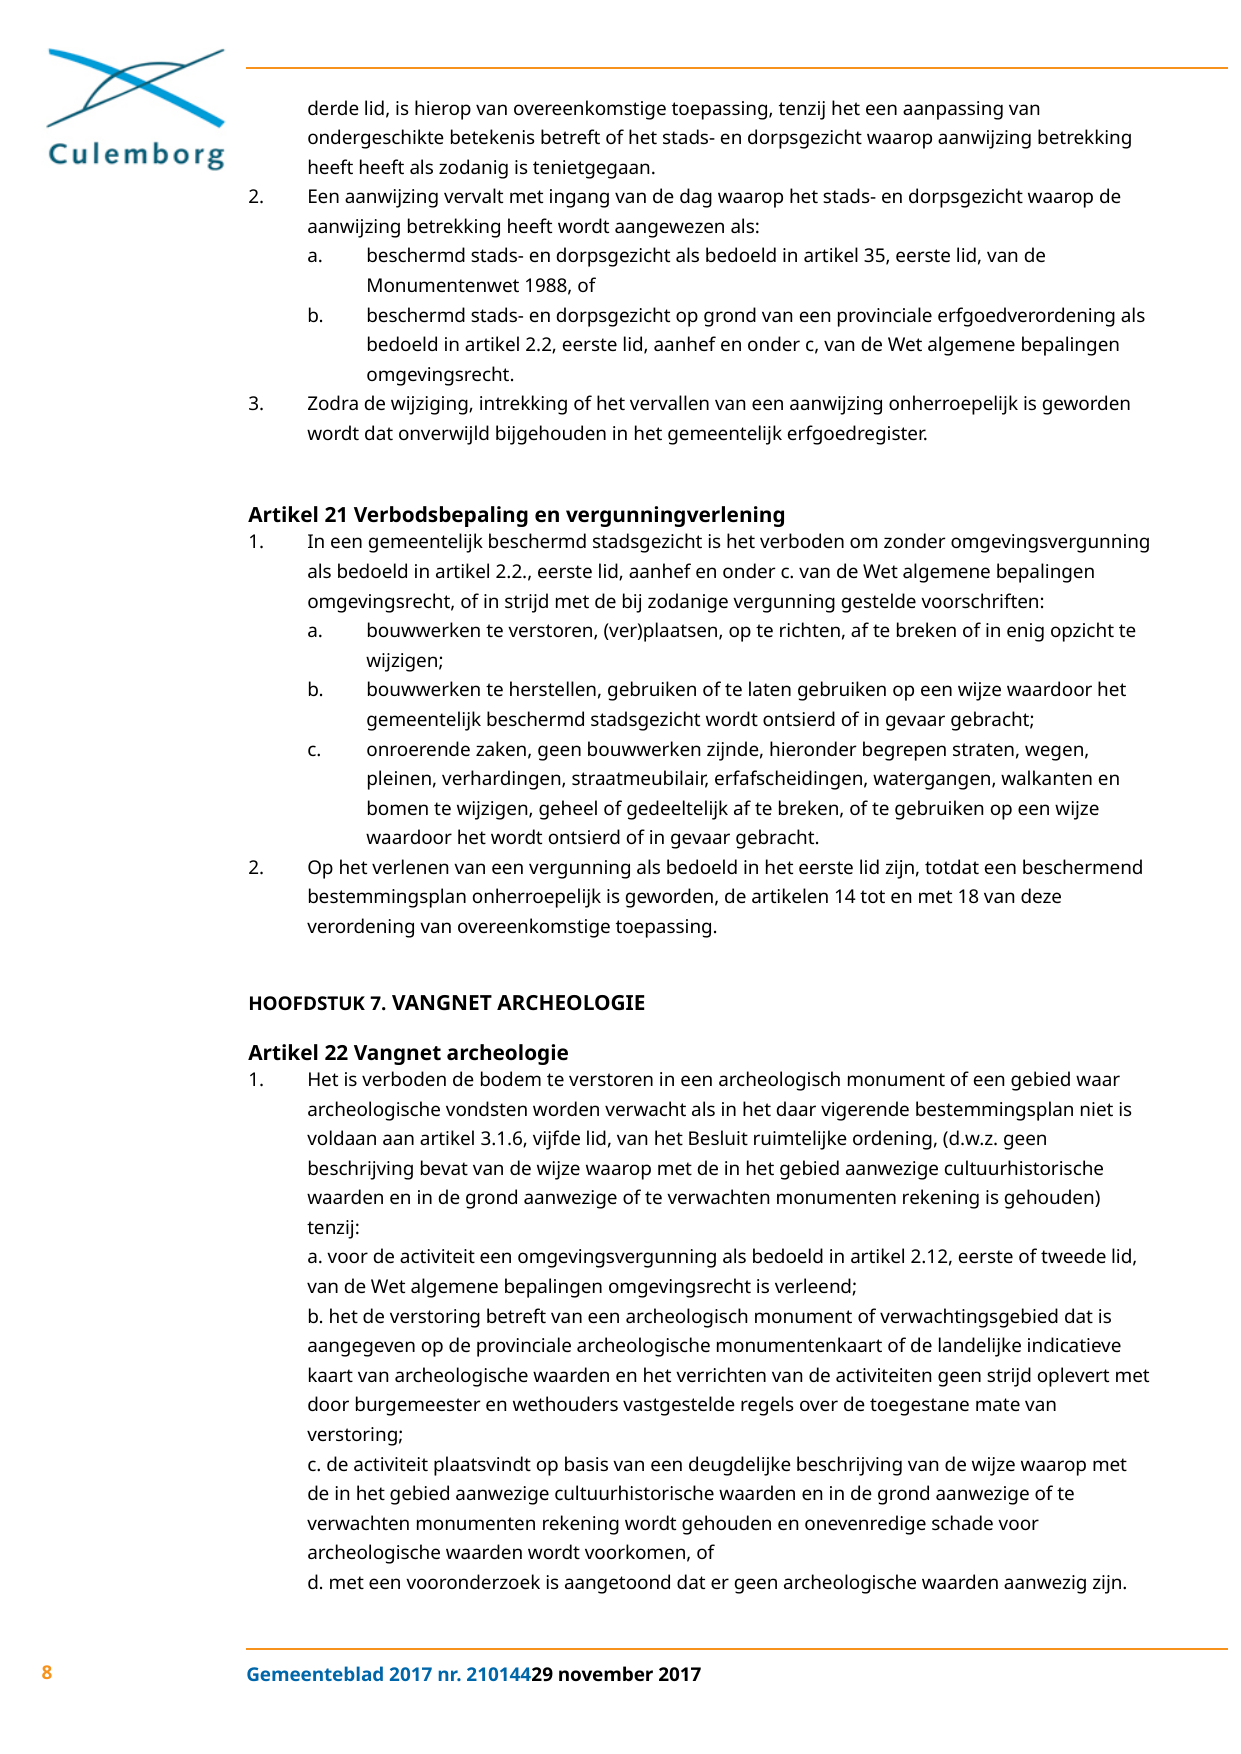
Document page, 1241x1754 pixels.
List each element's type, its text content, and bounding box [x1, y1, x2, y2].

text HOOFDSTUK 7. VANGNET ARCHEOLOGIE [248, 988, 1152, 1017]
list derde lid, is hierop van overeenkomstige toepassing, tenzij het een aanpassing van ondergeschikte betekenis betreft of het stads- en dorpsgezicht waarop aanwijzing betrekking heeft heeft als zodanig is tenietgegaan. [248, 95, 1152, 180]
list onroerende zaken, geen bouwwerken zijnde, hieronder begrepen straten, wegen, pleinen, verhardingen, straatmeubilair, erfafscheidingen, watergangen, walkanten en bomen te wijzigen, geheel of gedeeltelijk af te breken, of te gebruiken op een wijze waardoor het wordt ontsierd of in gevaar gebracht. [307, 736, 1152, 850]
list a. voor de activiteit een omgevingsvergunning als bedoeld in artikel 2.12, eerste of tweede lid, van de Wet algemene bepalingen omgevingsrecht is verleend; [248, 1244, 1152, 1299]
list bouwwerken te verstoren, (ver)plaatsen, op te richten, af te breken of in enig opzicht te wijzigen; [307, 617, 1152, 673]
list beschermd stads- en dorpsgezicht als bedoeld in artikel 35, eerste lid, van de Monumentenwet 1988, of [307, 243, 1152, 298]
list Op het verlenen van een vergunning als bedoeld in het eerste lid zijn, totdat een beschermend bestemmingsplan onherroepelijk is geworden, de artikelen 14 tot en met 18 van deze verordening van overeenkomstige toepassing. [248, 854, 1152, 939]
list beschermd stads- en dorpsgezicht op grond van een provinciale erfgoedverordening als bedoeld in artikel 2.2, eerste lid, aanhef en onder c, van de Wet algemene bepalingen omgevingsrecht. [307, 302, 1152, 387]
text Artikel 21 Verbodsbepaling en vergunningverlening [248, 500, 1152, 529]
list Zodra de wijziging, intrekking of het vervallen van een aanwijzing onherroepelijk is geworden wordt dat onverwijld bijgehouden in het gemeentelijk erfgoedregister. [248, 391, 1152, 446]
picture [41, 47, 231, 172]
list Een aanwijzing vervalt met ingang van de dag waarop het stads- en dorpsgezicht waarop de aanwijzing betrekking heeft wordt aangewezen als: [248, 183, 1152, 239]
list d. met een vooronderzoek is aangetoond dat er geen archeologische waarden aanwezig zijn. [248, 1569, 1152, 1595]
list In een gemeentelijk beschermd stadsgezicht is het verboden om zonder omgevingsvergunning als bedoeld in artikel 2.2., eerste lid, aanhef en onder c. van de Wet algemene bepalingen omgevingsrecht, of in strijd met de bij zodanige vergunning gestelde voorschriften: [248, 529, 1152, 613]
list c. de activiteit plaatsvindt op basis van een deugdelijke beschrijving van de wijze waarop met de in het gebied aanwezige cultuurhistorische waarden en in de grond aanwezige of te verwachten monumenten rekening wordt gehouden en onevenredige schade voor archeologische waarden wordt voorkomen, of [248, 1451, 1152, 1565]
text Artikel 22 Vangnet archeologie [248, 1038, 1152, 1066]
list Het is verboden de bodem te verstoren in een archeologisch monument of een gebied waar archeologische vondsten worden verwacht als in het daar vigerende bestemmingsplan niet is voldaan aan artikel 3.1.6, vijfde lid, van het Besluit ruimtelijke ordening, (d.w.z. geen beschrijving bevat van de wijze waarop met de in het gebied aanwezige cultuurhistorische waarden en in de grond aanwezige of te verwachten monumenten rekening is gehouden) tenzij: [248, 1066, 1152, 1240]
list bouwwerken te herstellen, gebruiken of te laten gebruiken op een wijze waardoor het gemeentelijk beschermd stadsgezicht wordt ontsierd of in gevaar gebracht; [307, 677, 1152, 732]
list b. het de verstoring betreft van een archeologisch monument of verwachtingsgebied dat is aangegeven op de provinciale archeologische monumentenkaart of de landelijke indicatieve kaart van archeologische waarden en het verrichten van de activiteiten geen strijd oplevert met door burgemeester en wethouders vastgestelde regels over de toegestane mate van verstoring; [248, 1303, 1152, 1447]
